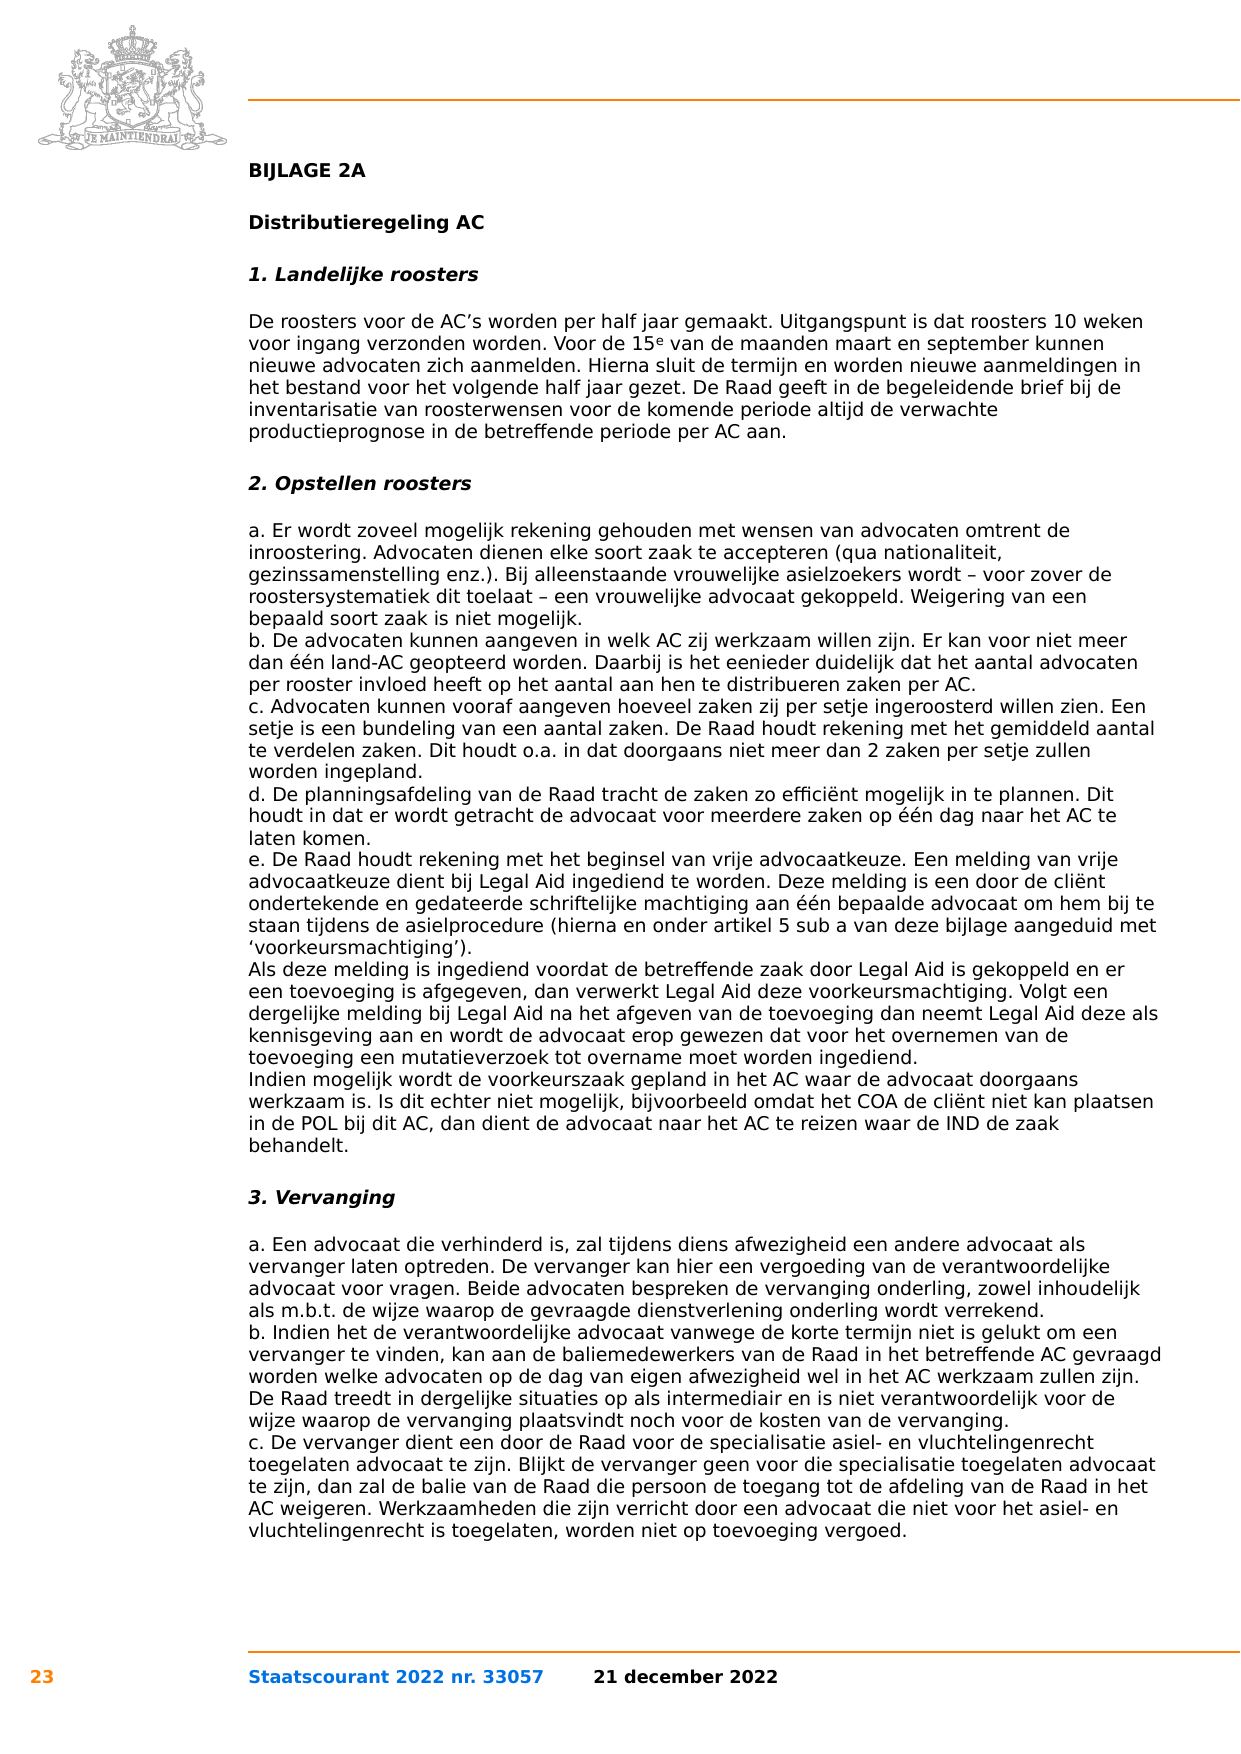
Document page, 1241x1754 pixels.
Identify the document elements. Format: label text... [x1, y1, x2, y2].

text Als deze melding is ingediend voordat de betreffende zaak door Legal Aid is gekoppeld en er een toevoeging is afgegeven, dan verwerkt Legal Aid deze voorkeursmachtiging. Volgt een dergelijke melding bij Legal Aid na het afgeven van de toevoeging dan neemt Legal Aid deze als kennisgeving aan en wordt de advocaat erop gewezen dat voor het overnemen van de toevoeging een mutatieverzoek tot overname moet worden ingediend. [248, 959, 1163, 1069]
text b. Indien het de verantwoordelijke advocaat vanwege de korte termijn niet is gelukt om een vervanger te vinden, kan aan de baliemedewerkers van de Raad in het betreffende AC gevraagd worden welke advocaten op de dag van eigen afwezigheid wel in het AC werkzaam zullen zijn. De Raad treedt in dergelijke situaties op als intermediair en is niet verantwoordelijk voor de wijze waarop de vervanging plaatsvindt noch voor de kosten van de vervanging. [248, 1322, 1163, 1432]
subtitle 1. Landelijke roosters [248, 264, 1163, 286]
picture [38, 25, 227, 150]
subtitle Distributieregeling AC [248, 212, 1163, 234]
text De roosters voor de AC’s worden per half jaar gemaakt. Uitgangspunt is dat roosters 10 weken voor ingang verzonden worden. Voor de 15e van de maanden maart en september kunnen nieuwe advocaten zich aanmelden. Hierna sluit de termijn en worden nieuwe aanmeldingen in het bestand voor het volgende half jaar gezet. De Raad geeft in de begeleidende brief bij de inventarisatie van roosterwensen voor de komende periode altijd de verwachte productieprognose in de betreffende periode per AC aan. [248, 311, 1163, 443]
subtitle 2. Opstellen roosters [248, 473, 1163, 495]
text a. Een advocaat die verhinderd is, zal tijdens diens afwezigheid een andere advocaat als vervanger laten optreden. De vervanger kan hier een vergoeding van de verantwoordelijke advocaat voor vragen. Beide advocaten bespreken de vervanging onderling, zowel inhoudelijk als m.b.t. de wijze waarop de gevraagde dienstverlening onderling wordt verrekend. [248, 1234, 1163, 1322]
text c. Advocaten kunnen vooraf aangeven hoeveel zaken zij per setje ingeroosterd willen zien. Een setje is een bundeling van een aantal zaken. De Raad houdt rekening met het gemiddeld aantal te verdelen zaken. Dit houdt o.a. in dat doorgaans niet meer dan 2 zaken per setje zullen worden ingepland. [248, 696, 1163, 783]
text e. De Raad houdt rekening met het beginsel van vrije advocaatkeuze. Een melding van vrije advocaatkeuze dient bij Legal Aid ingediend te worden. Deze melding is een door de cliënt ondertekende en gedateerde schriftelijke machtiging aan één bepaalde advocaat om hem bij te staan tijdens de asielprocedure (hierna en onder artikel 5 sub a van deze bijlage aangeduid met ‘voorkeursmachtiging’). [248, 849, 1163, 959]
text Indien mogelijk wordt de voorkeurszaak gepland in het AC waar de advocaat doorgaans werkzaam is. Is dit echter niet mogelijk, bijvoorbeeld omdat het COA de cliënt niet kan plaatsen in de POL bij dit AC, dan dient de advocaat naar het AC te reizen waar de IND de zaak behandelt. [248, 1069, 1163, 1157]
text c. De vervanger dient een door de Raad voor de specialisatie asiel- en vluchtelingenrecht toegelaten advocaat te zijn. Blijkt de vervanger geen voor die specialisatie toegelaten advocaat te zijn, dan zal de balie van de Raad die persoon de toegang tot de afdeling van de Raad in het AC weigeren. Werkzaamheden die zijn verricht door een advocaat die niet voor het asiel- en vluchtelingenrecht is toegelaten, worden niet op toevoeging vergoed. [248, 1432, 1163, 1542]
subtitle 3. Vervanging [248, 1187, 1163, 1209]
text d. De planningsafdeling van de Raad tracht de zaken zo efficiënt mogelijk in te plannen. Dit houdt in dat er wordt getracht de advocaat voor meerdere zaken op één dag naar het AC te laten komen. [248, 783, 1163, 849]
text a. Er wordt zoveel mogelijk rekening gehouden met wensen van advocaten omtrent de inroostering. Advocaten dienen elke soort zaak te accepteren (qua nationaliteit, gezinssamenstelling enz.). Bij alleenstaande vrouwelijke asielzoekers wordt – voor zover de roostersystematiek dit toelaat – een vrouwelijke advocaat gekoppeld. Weigering van een bepaald soort zaak is niet mogelijk. [248, 520, 1163, 629]
subtitle BIJLAGE 2A [248, 160, 1163, 182]
text b. De advocaten kunnen aangeven in welk AC zij werkzaam willen zijn. Er kan voor niet meer dan één land-AC geopteerd worden. Daarbij is het eenieder duidelijk dat het aantal advocaten per rooster invloed heeft op het aantal aan hen te distribueren zaken per AC. [248, 629, 1163, 696]
